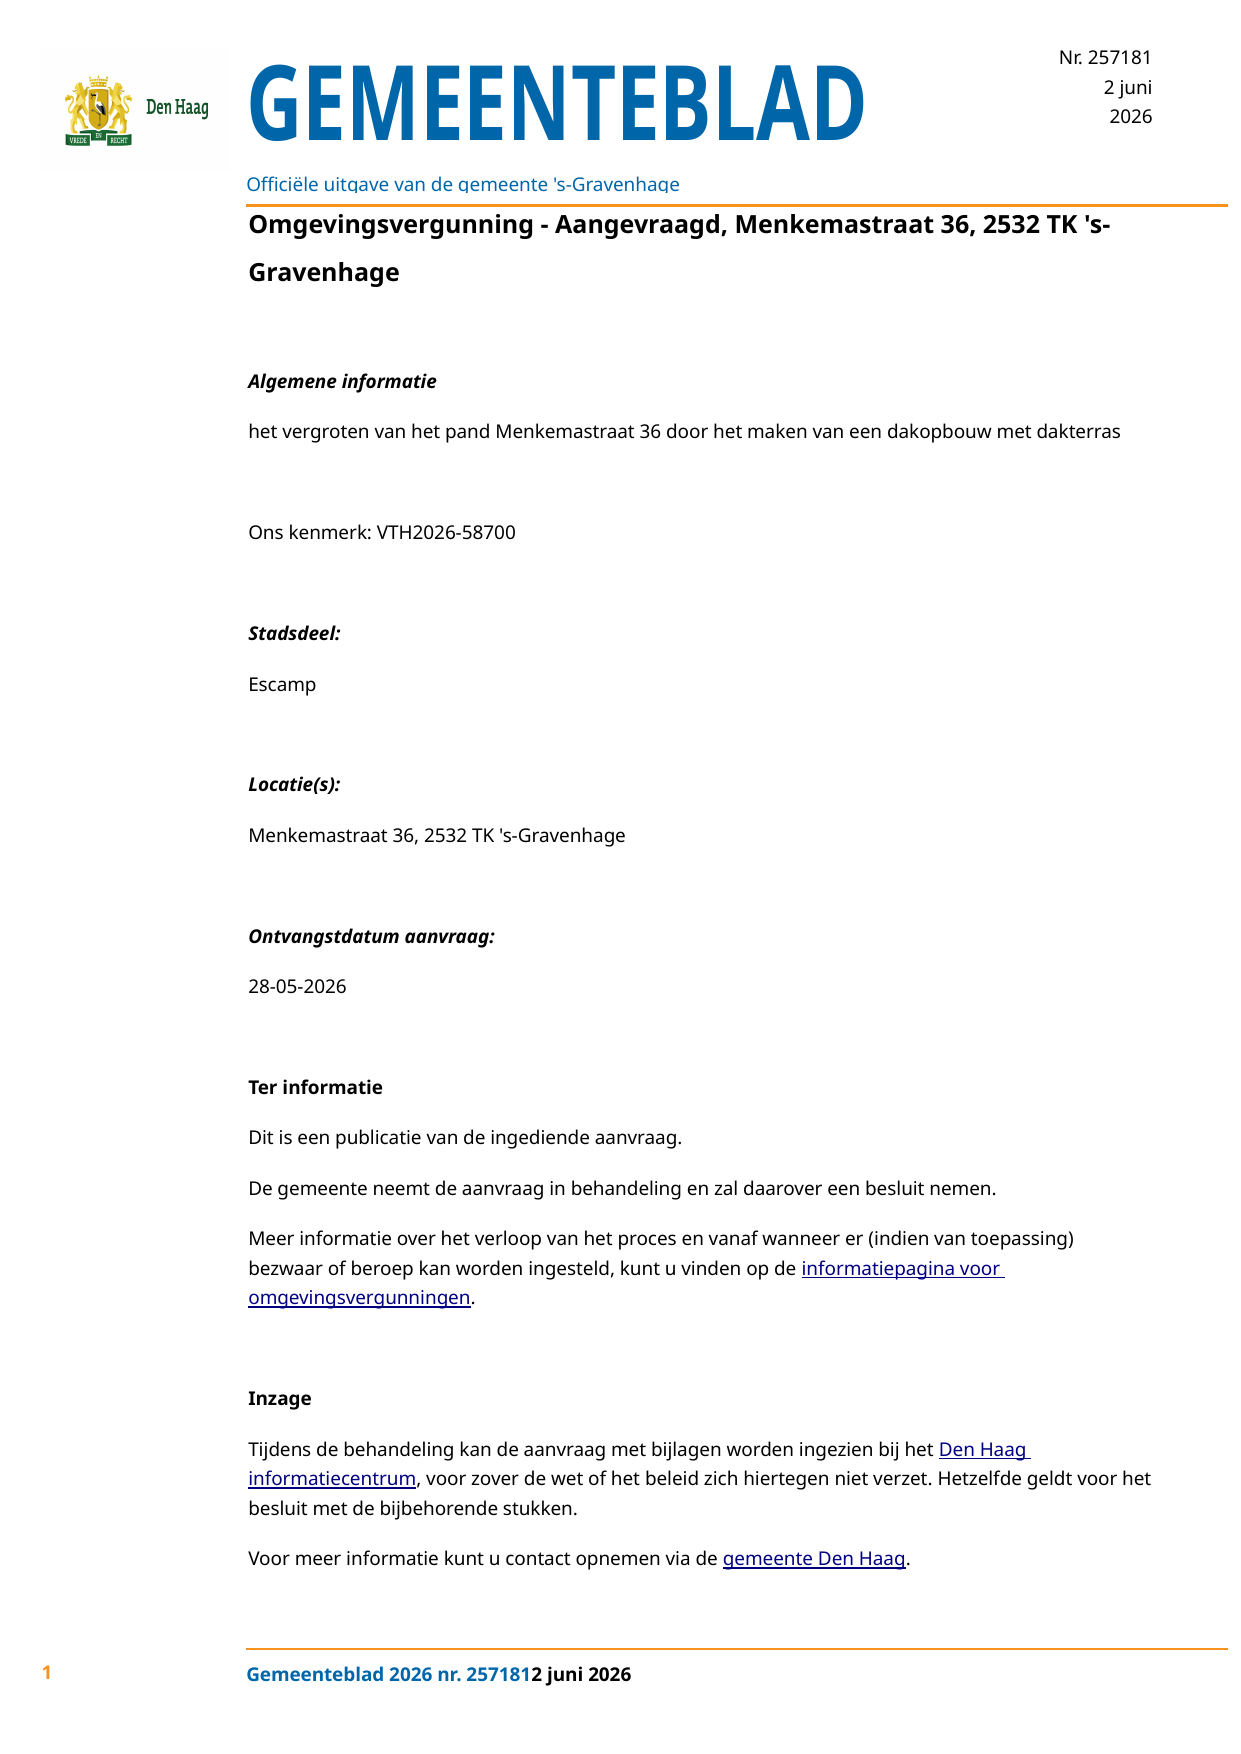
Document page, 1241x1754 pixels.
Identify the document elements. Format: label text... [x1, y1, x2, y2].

text Locatie(s): [248, 772, 1152, 797]
text Algemene informatie [248, 368, 1152, 394]
text Ter informatie [248, 1074, 1152, 1100]
text Meer informatie over het verloop van het proces en vanaf wanneer er (indien van toepassing) bezwaar of beroep kan worden ingesteld, kunt u vinden op de informatiepagina voor omgevingsvergunningen. [248, 1225, 1152, 1310]
text Escamp [248, 671, 1152, 697]
text het vergroten van het pand Menkemastraat 36 door het maken van een dakopbouw met dakterras [248, 419, 1152, 444]
text Omgevingsvergunning - Aangevraagd, Menkemastraat 36, 2532 TK 's-Gravenhage [248, 207, 1152, 288]
text Tijdens de behandeling kan de aanvraag met bijlagen worden ingezien bij het Den Haag informatiecentrum, voor zover de wet of het beleid zich hiertegen niet verzet. Hetzelfde geldt voor het besluit met de bijbehorende stukken. [248, 1436, 1152, 1521]
picture [41, 47, 231, 172]
text Stadsdeel: [248, 620, 1152, 646]
text Dit is een publicatie van de ingediende aanvraag. [248, 1124, 1152, 1150]
text Menkemastraat 36, 2532 TK 's-Gravenhage [248, 822, 1152, 848]
text Ons kenmerk: VTH2026-58700 [248, 519, 1152, 545]
text De gemeente neemt de aanvraag in behandeling en zal daarover een besluit nemen. [248, 1175, 1152, 1201]
text 28-05-2026 [248, 973, 1152, 999]
text Voor meer informatie kunt u contact opnemen via de gemeente Den Haag. [248, 1545, 1152, 1571]
text Inzage [248, 1385, 1152, 1411]
text Ontvangstdatum aanvraag: [248, 923, 1152, 949]
